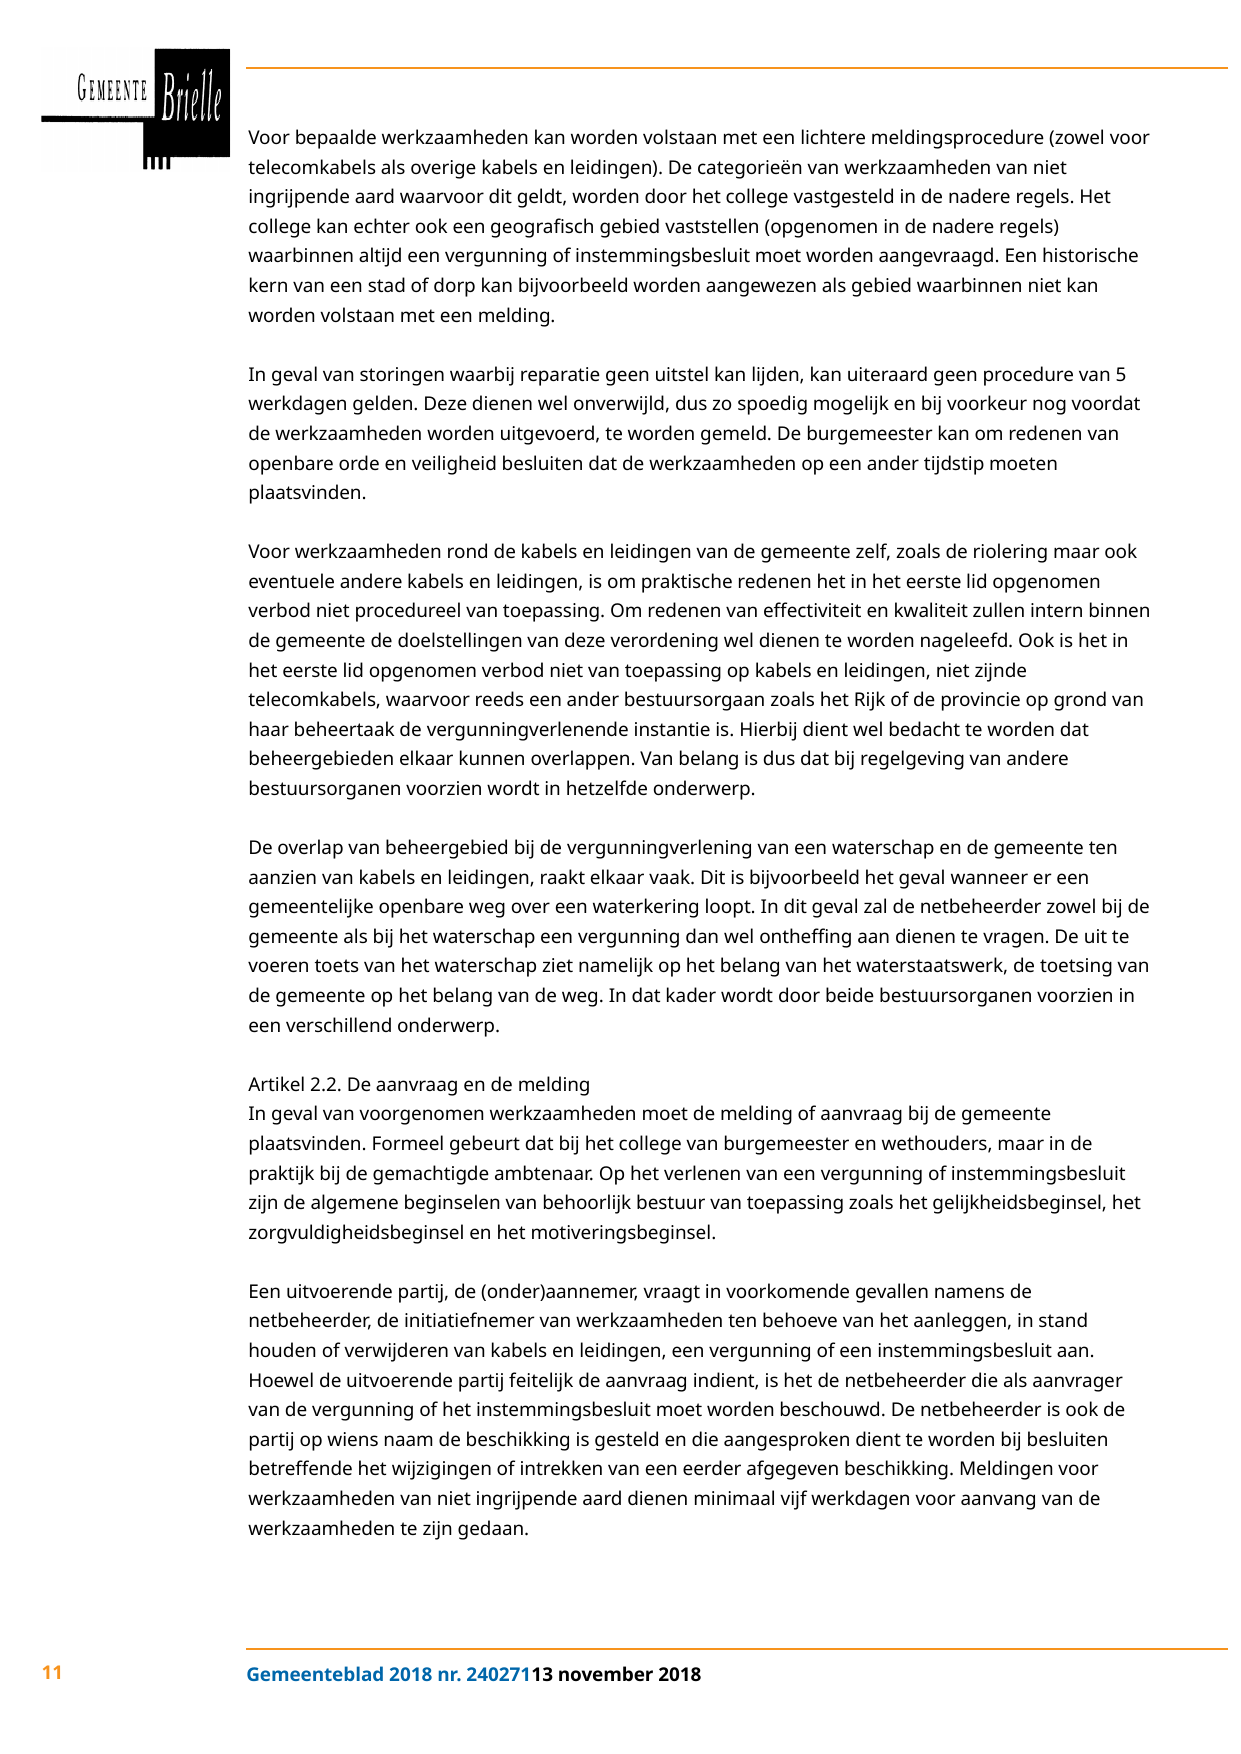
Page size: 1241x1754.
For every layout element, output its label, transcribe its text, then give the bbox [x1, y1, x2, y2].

text De overlap van beheergebied bij de vergunningverlening van een waterschap en de gemeente ten aanzien van kabels en leidingen, raakt elkaar vaak. Dit is bijvoorbeeld het geval wanneer er een gemeentelijke openbare weg over een waterkering loopt. In dit geval zal de netbeheerder zowel bij de gemeente als bij het waterschap een vergunning dan wel ontheffing aan dienen te vragen. De uit te voeren toets van het waterschap ziet namelijk op het belang van het waterstaatswerk, de toetsing van de gemeente op het belang van de weg. In dat kader wordt door beide bestuursorganen voorzien in een verschillend onderwerp. [248, 834, 1152, 1038]
text Artikel 2.2. De aanvraag en de melding [248, 1071, 1152, 1097]
text In geval van voorgenomen werkzaamheden moet de melding of aanvraag bij de gemeente plaatsvinden. Formeel gebeurt dat bij het college van burgemeester en wethouders, maar in de praktijk bij de gemachtigde ambtenaar. Op het verlenen van een vergunning of instemmingsbesluit zijn de algemene beginselen van behoorlijk bestuur van toepassing zoals het gelijkheidsbeginsel, het zorgvuldigheidsbeginsel en het motiveringsbeginsel. [248, 1101, 1152, 1245]
text In geval van storingen waarbij reparatie geen uitstel kan lijden, kan uiteraard geen procedure van 5 werkdagen gelden. Deze dienen wel onverwijld, dus zo spoedig mogelijk en bij voorkeur nog voordat de werkzaamheden worden uitgevoerd, te worden gemeld. De burgemeester kan om redenen van openbare orde en veiligheid besluiten dat de werkzaamheden op een ander tijdstip moeten plaatsvinden. [248, 361, 1152, 505]
picture [41, 47, 231, 172]
text Voor werkzaamheden rond de kabels en leidingen van de gemeente zelf, zoals de riolering maar ook eventuele andere kabels en leidingen, is om praktische redenen het in het eerste lid opgenomen verbod niet procedureel van toepassing. Om redenen van effectiviteit en kwaliteit zullen intern binnen de gemeente de doelstellingen van deze verordening wel dienen te worden nageleefd. Ook is het in het eerste lid opgenomen verbod niet van toepassing op kabels en leidingen, niet zijnde telecomkabels, waarvoor reeds een ander bestuursorgaan zoals het Rijk of de provincie op grond van haar beheertaak de vergunningverlenende instantie is. Hierbij dient wel bedacht te worden dat beheergebieden elkaar kunnen overlappen. Van belang is dus dat bij regelgeving van andere bestuursorganen voorzien wordt in hetzelfde onderwerp. [248, 538, 1152, 801]
text Voor bepaalde werkzaamheden kan worden volstaan met een lichtere meldingsprocedure (zowel voor telecomkabels als overige kabels en leidingen). De categorieën van werkzaamheden van niet ingrijpende aard waarvoor dit geldt, worden door het college vastgesteld in de nadere regels. Het college kan echter ook een geografisch gebied vaststellen (opgenomen in de nadere regels) waarbinnen altijd een vergunning of instemmingsbesluit moet worden aangevraagd. Een historische kern van een stad of dorp kan bijvoorbeeld worden aangewezen als gebied waarbinnen niet kan worden volstaan met een melding. [248, 124, 1152, 328]
text Een uitvoerende partij, de (onder)aannemer, vraagt in voorkomende gevallen namens de netbeheerder, de initiatiefnemer van werkzaamheden ten behoeve van het aanleggen, in stand houden of verwijderen van kabels en leidingen, een vergunning of een instemmingsbesluit aan. Hoewel de uitvoerende partij feitelijk de aanvraag indient, is het de netbeheerder die als aanvrager van de vergunning of het instemmingsbesluit moet worden beschouwd. De netbeheerder is ook de partij op wiens naam de beschikking is gesteld en die aangesproken dient te worden bij besluiten betreffende het wijzigingen of intrekken van een eerder afgegeven beschikking. Meldingen voor werkzaamheden van niet ingrijpende aard dienen minimaal vijf werkdagen voor aanvang van de werkzaamheden te zijn gedaan. [248, 1278, 1152, 1541]
